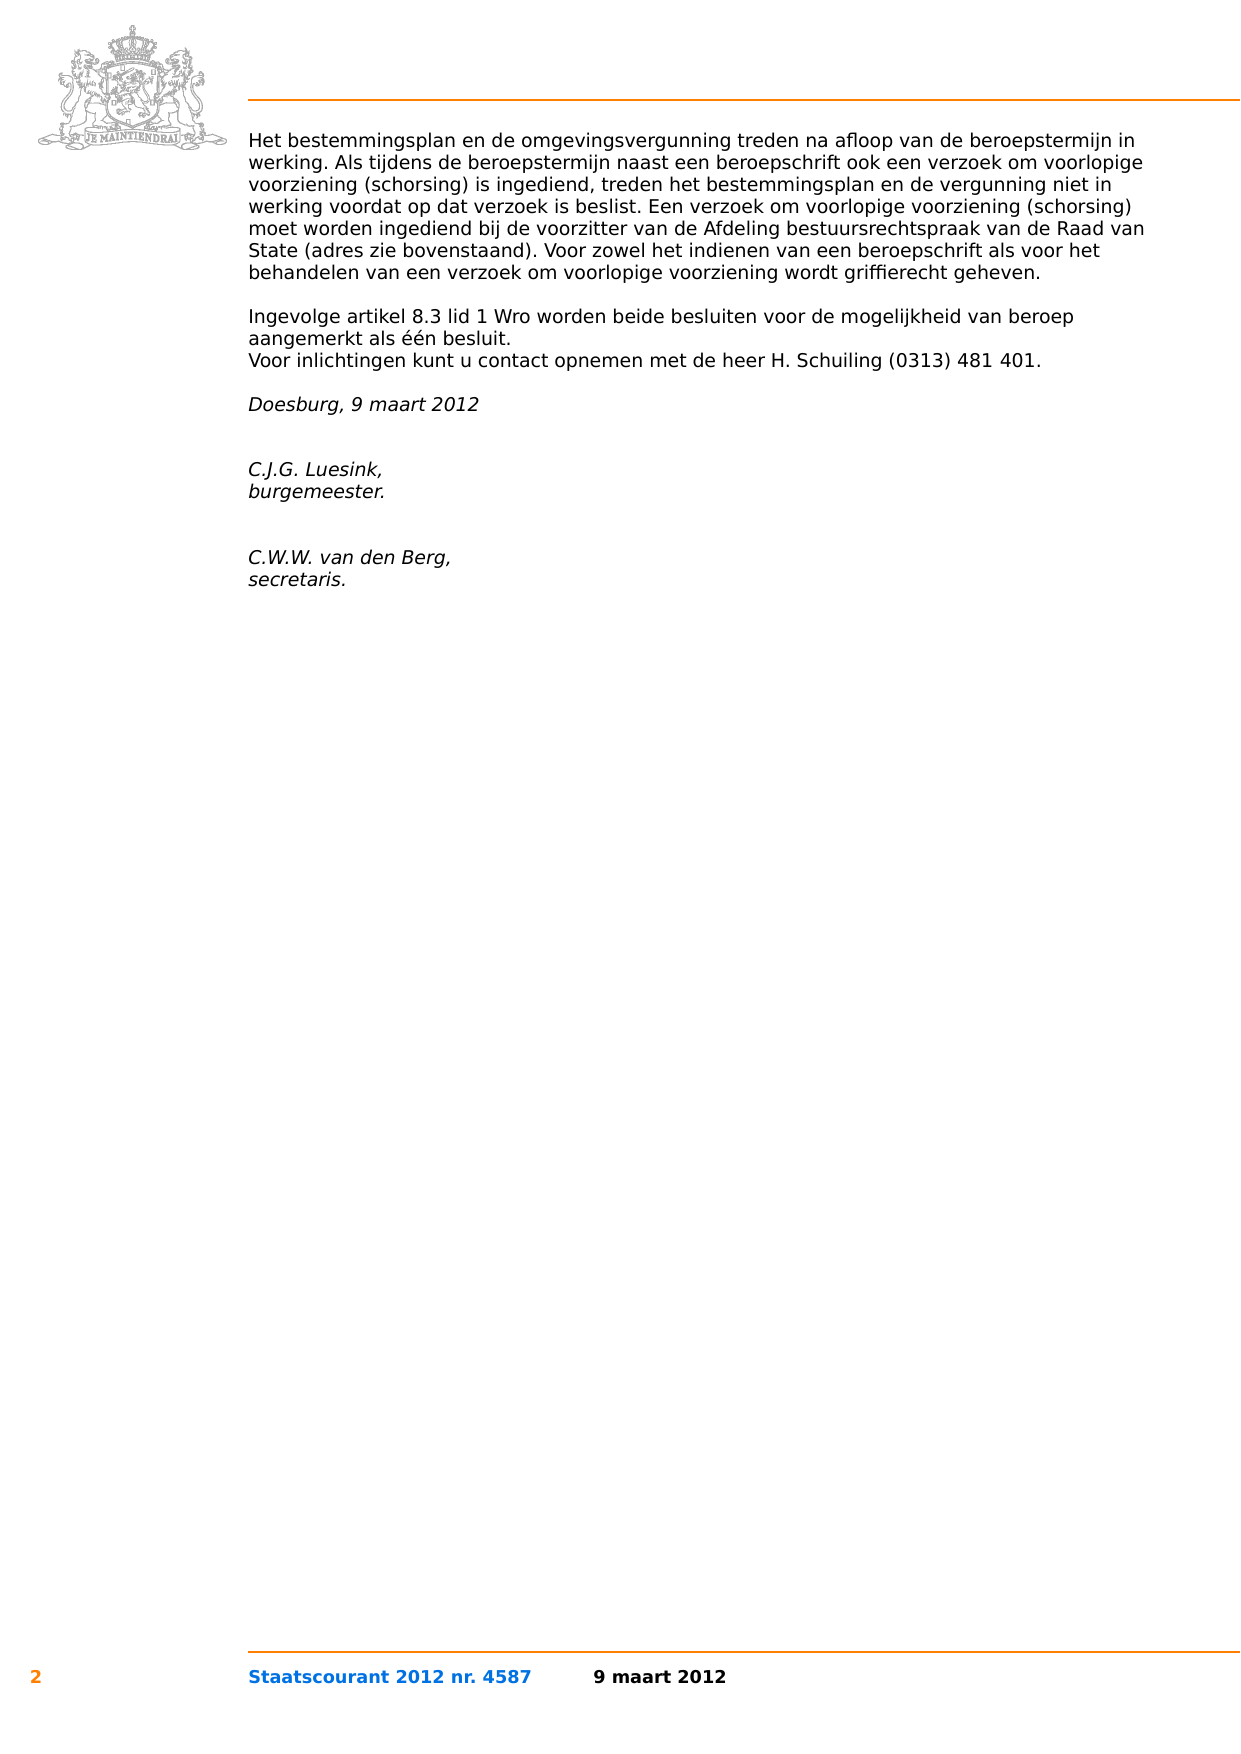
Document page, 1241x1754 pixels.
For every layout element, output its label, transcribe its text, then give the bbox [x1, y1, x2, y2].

text C.J.G. Luesink, burgemeester. [248, 437, 1163, 503]
text Het bestemmingsplan en de omgevingsvergunning treden na afloop van de beroepstermijn in werking. Als tijdens de beroepstermijn naast een beroepschrift ook een verzoek om voorlopige voorziening (schorsing) is ingediend, treden het bestemmingsplan en de vergunning niet in werking voordat op dat verzoek is beslist. Een verzoek om voorlopige voorziening (schorsing) moet worden ingediend bij de voorzitter van de Afdeling bestuursrechtspraak van de Raad van State (adres zie bovenstaand). Voor zowel het indienen van een beroepschrift als voor het behandelen van een verzoek om voorlopige voorziening wordt griffierecht geheven. [248, 130, 1163, 284]
text C.W.W. van den Berg, secretaris. [248, 525, 1163, 591]
text Ingevolge artikel 8.3 lid 1 Wro worden beide besluiten voor de mogelijkheid van beroep aangemerkt als één besluit. [248, 306, 1163, 349]
picture [38, 25, 227, 150]
text Doesburg, 9 maart 2012 [248, 393, 1163, 415]
text Voor inlichtingen kunt u contact opnemen met de heer H. Schuiling (0313) 481 401. [248, 349, 1163, 372]
